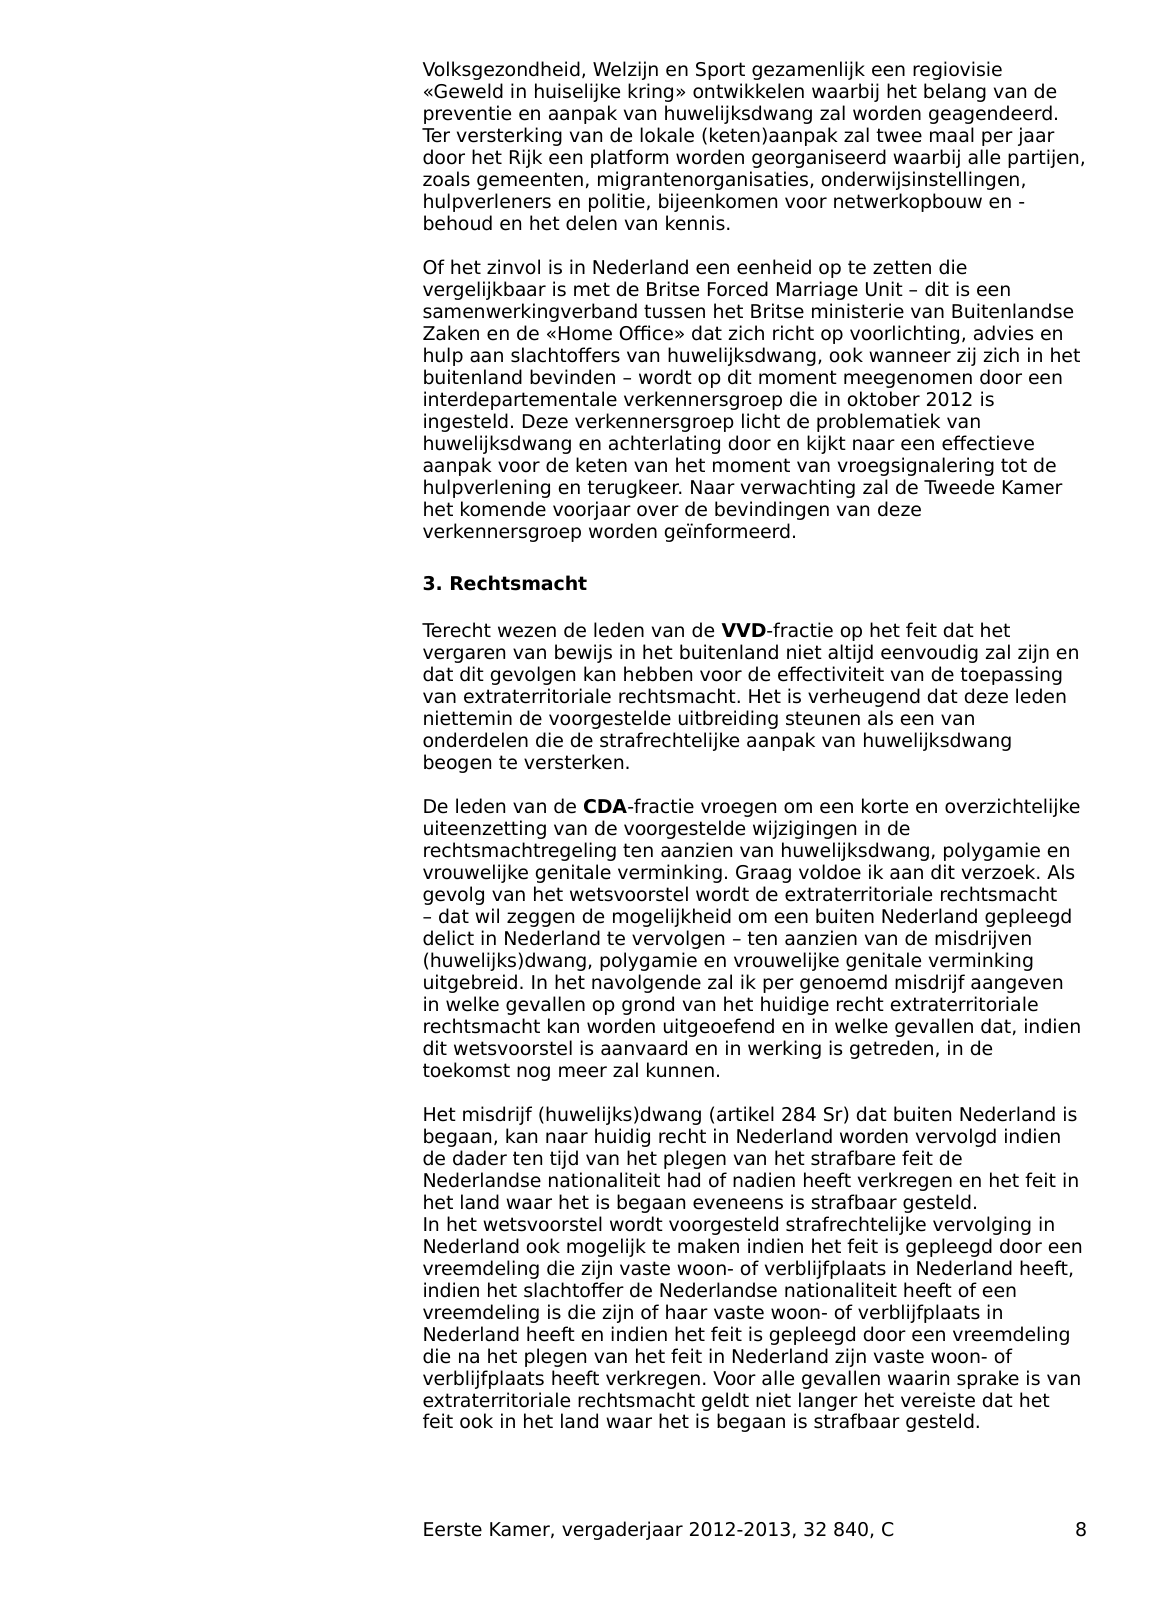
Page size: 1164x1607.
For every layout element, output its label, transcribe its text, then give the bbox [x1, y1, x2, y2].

text Volksgezondheid, Welzijn en Sport gezamenlijk een regiovisie «Geweld in huiselijke kring» ontwikkelen waarbij het belang van de preventie en aanpak van huwelijksdwang zal worden geagendeerd. Ter versterking van de lokale (keten)aanpak zal twee maal per jaar door het Rijk een platform worden georganiseerd waarbij alle partijen, zoals gemeenten, migrantenorganisaties, onderwijsinstellingen, hulpverleners en politie, bijeenkomen voor netwerkopbouw en -behoud en het delen van kennis. [422, 59, 1087, 235]
text Of het zinvol is in Nederland een eenheid op te zetten die vergelijkbaar is met de Britse Forced Marriage Unit – dit is een samenwerkingverband tussen het Britse ministerie van Buitenlandse Zaken en de «Home Office» dat zich richt op voorlichting, advies en hulp aan slachtoffers van huwelijksdwang, ook wanneer zij zich in het buitenland bevinden – wordt op dit moment meegenomen door een interdepartementale verkennersgroep die in oktober 2012 is ingesteld. Deze verkennersgroep licht de problematiek van huwelijksdwang en achterlating door en kijkt naar een effectieve aanpak voor de keten van het moment van vroegsignalering tot de hulpverlening en terugkeer. Naar verwachting zal de Tweede Kamer het komende voorjaar over de bevindingen van deze verkennersgroep worden geïnformeerd. [422, 257, 1087, 543]
text In het wetsvoorstel wordt voorgesteld strafrechtelijke vervolging in Nederland ook mogelijk te maken indien het feit is gepleegd door een vreemdeling die zijn vaste woon- of verblijfplaats in Nederland heeft, indien het slachtoffer de Nederlandse nationaliteit heeft of een vreemdeling is die zijn of haar vaste woon- of verblijfplaats in Nederland heeft en indien het feit is gepleegd door een vreemdeling die na het plegen van het feit in Nederland zijn vaste woon- of verblijfplaats heeft verkregen. Voor alle gevallen waarin sprake is van extraterritoriale rechtsmacht geldt niet langer het vereiste dat het feit ook in het land waar het is begaan is strafbaar gesteld. [422, 1214, 1087, 1433]
text De leden van de CDA-fractie vroegen om een korte en overzichtelijke uiteenzetting van de voorgestelde wijzigingen in de rechtsmachtregeling ten aanzien van huwelijksdwang, polygamie en vrouwelijke genitale verminking. Graag voldoe ik aan dit verzoek. Als gevolg van het wetsvoorstel wordt de extraterritoriale rechtsmacht – dat wil zeggen de mogelijkheid om een buiten Nederland gepleegd delict in Nederland te vervolgen – ten aanzien van de misdrijven (huwelijks)dwang, polygamie en vrouwelijke genitale verminking uitgebreid. In het navolgende zal ik per genoemd misdrijf aangeven in welke gevallen op grond van het huidige recht extraterritoriale rechtsmacht kan worden uitgeoefend en in welke gevallen dat, indien dit wetsvoorstel is aanvaard en in werking is getreden, in de toekomst nog meer zal kunnen. [422, 796, 1087, 1082]
text Het misdrijf (huwelijks)dwang (artikel 284 Sr) dat buiten Nederland is begaan, kan naar huidig recht in Nederland worden vervolgd indien de dader ten tijd van het plegen van het strafbare feit de Nederlandse nationaliteit had of nadien heeft verkregen en het feit in het land waar het is begaan eveneens is strafbaar gesteld. [422, 1104, 1087, 1214]
text Terecht wezen de leden van de VVD-fractie op het feit dat het vergaren van bewijs in het buitenland niet altijd eenvoudig zal zijn en dat dit gevolgen kan hebben voor de effectiviteit van de toepassing van extraterritoriale rechtsmacht. Het is verheugend dat deze leden niettemin de voorgestelde uitbreiding steunen als een van onderdelen die de strafrechtelijke aanpak van huwelijksdwang beogen te versterken. [422, 620, 1087, 774]
subtitle 3. Rechtsmacht [422, 573, 1087, 595]
